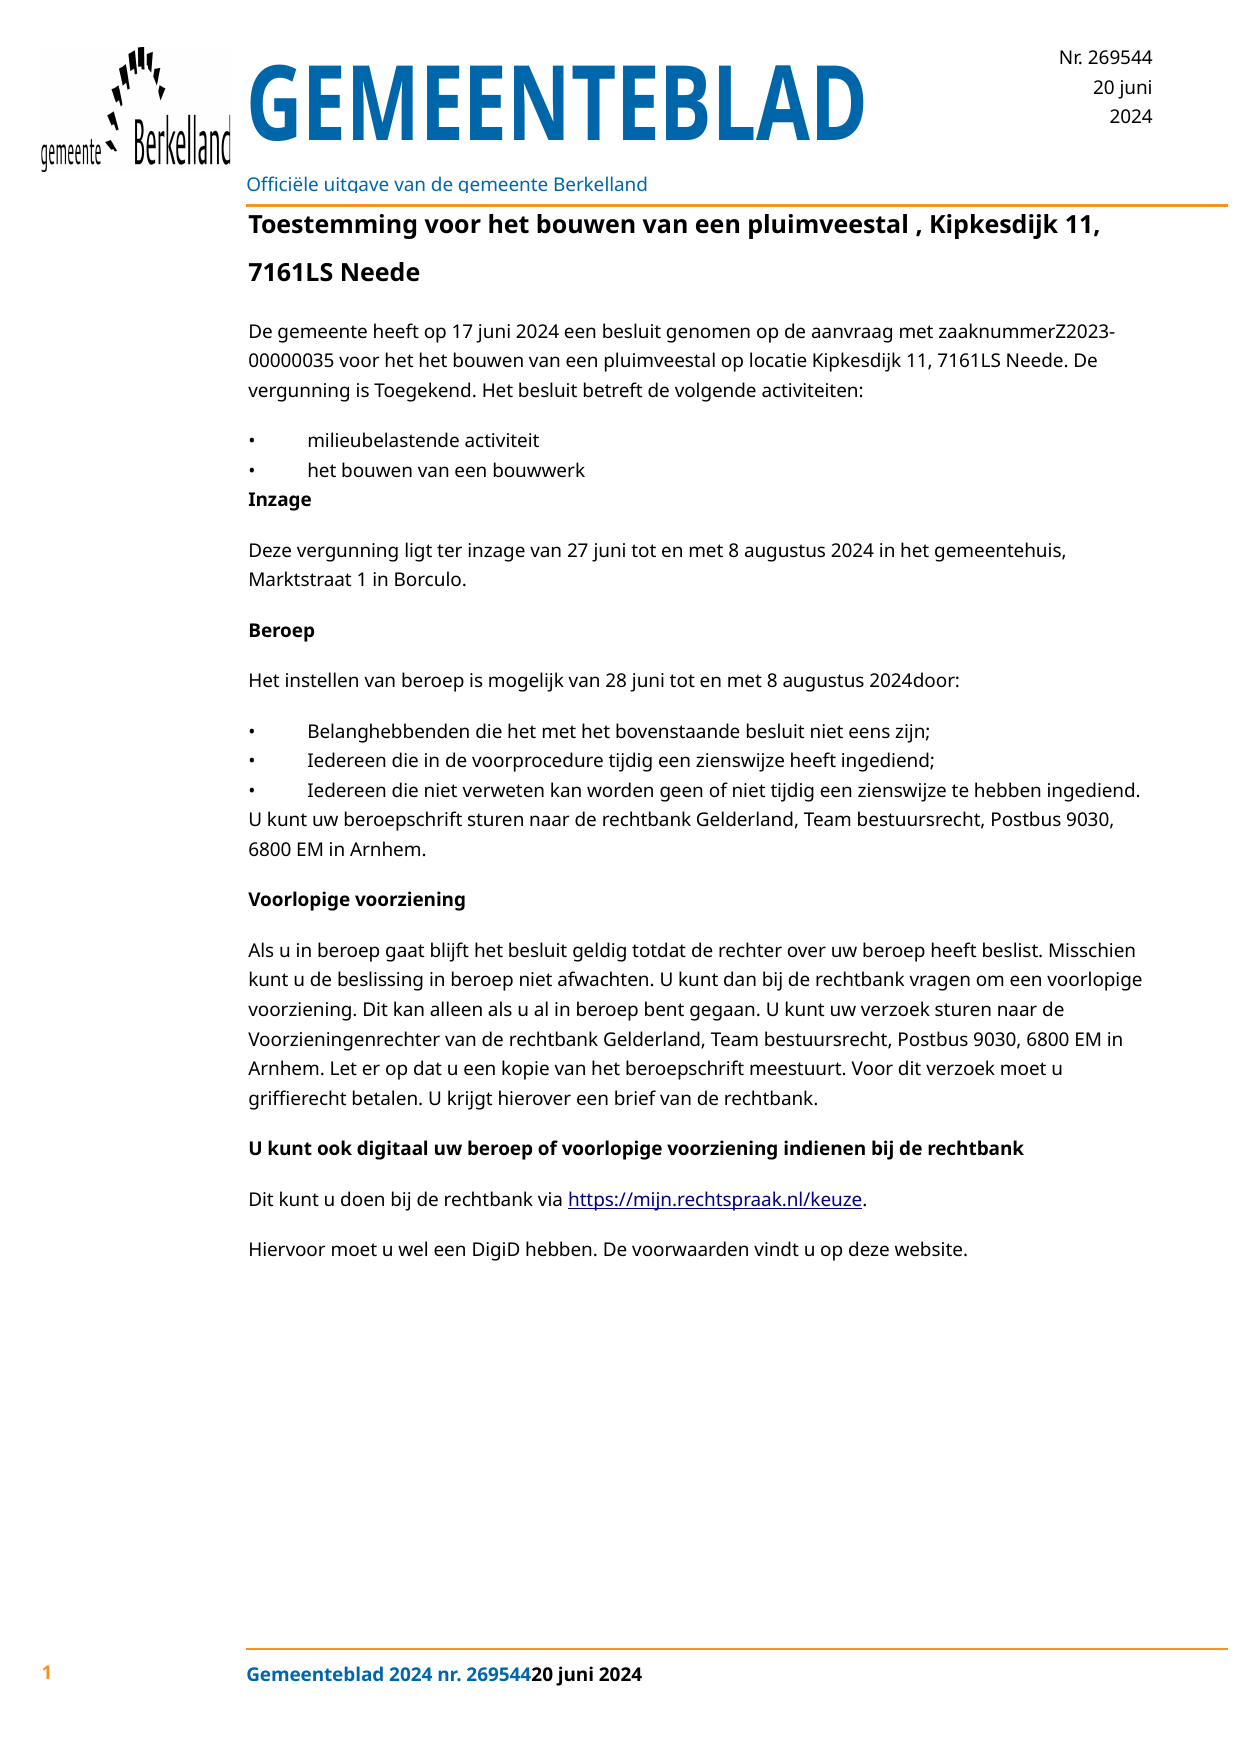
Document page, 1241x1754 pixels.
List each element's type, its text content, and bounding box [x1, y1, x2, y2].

text Het instellen van beroep is mogelijk van 28 juni tot en met 8 augustus 2024door: [248, 667, 1152, 693]
list Iedereen die in de voorprocedure tijdig een zienswijze heeft ingediend; [248, 747, 1152, 773]
text U kunt uw beroepschrift sturen naar de rechtbank Gelderland, Team bestuursrecht, Postbus 9030, 6800 EM in Arnhem. [248, 807, 1152, 862]
text Als u in beroep gaat blijft het besluit geldig totdat de rechter over uw beroep heeft beslist. Misschien kunt u de beslissing in beroep niet afwachten. U kunt dan bij de rechtbank vragen om een voorlopige voorziening. Dit kan alleen als u al in beroep bent gegaan. U kunt uw verzoek sturen naar de Voorzieningenrechter van de rechtbank Gelderland, Team bestuursrecht, Postbus 9030, 6800 EM in Arnhem. Let er op dat u een kopie van het beroepschrift meestuurt. Voor dit verzoek moet u griffierecht betalen. U krijgt hierover een brief van de rechtbank. [248, 937, 1152, 1111]
text De gemeente heeft op 17 juni 2024 een besluit genomen op de aanvraag met zaaknummerZ2023-00000035 voor het het bouwen van een pluimveestal op locatie Kipkesdijk 11, 7161LS Neede. De vergunning is Toegekend. Het besluit betreft de volgende activiteiten: [248, 318, 1152, 403]
text Voorlopige voorziening [248, 887, 1152, 912]
text U kunt ook digitaal uw beroep of voorlopige voorziening indienen bij de rechtbank [248, 1135, 1152, 1161]
text Inzage [248, 487, 1152, 512]
text Hiervoor moet u wel een DigiD hebben. De voorwaarden vindt u op deze website. [248, 1236, 1152, 1262]
text Dit kunt u doen bij de rechtbank via https://mijn.rechtspraak.nl/keuze. [248, 1186, 1152, 1212]
text Toestemming voor het bouwen van een pluimveestal , Kipkesdijk 11, 7161LS Neede [248, 207, 1152, 288]
list milieubelastende activiteit [248, 427, 1152, 453]
list het bouwen van een bouwwerk [248, 457, 1152, 483]
text Beroep [248, 617, 1152, 643]
picture [41, 47, 231, 172]
list Belanghebbenden die het met het bovenstaande besluit niet eens zijn; [248, 718, 1152, 744]
text Deze vergunning ligt ter inzage van 27 juni tot en met 8 augustus 2024 in het gemeentehuis, Marktstraat 1 in Borculo. [248, 537, 1152, 592]
list Iedereen die niet verweten kan worden geen of niet tijdig een zienswijze te hebben ingediend. [248, 777, 1152, 803]
